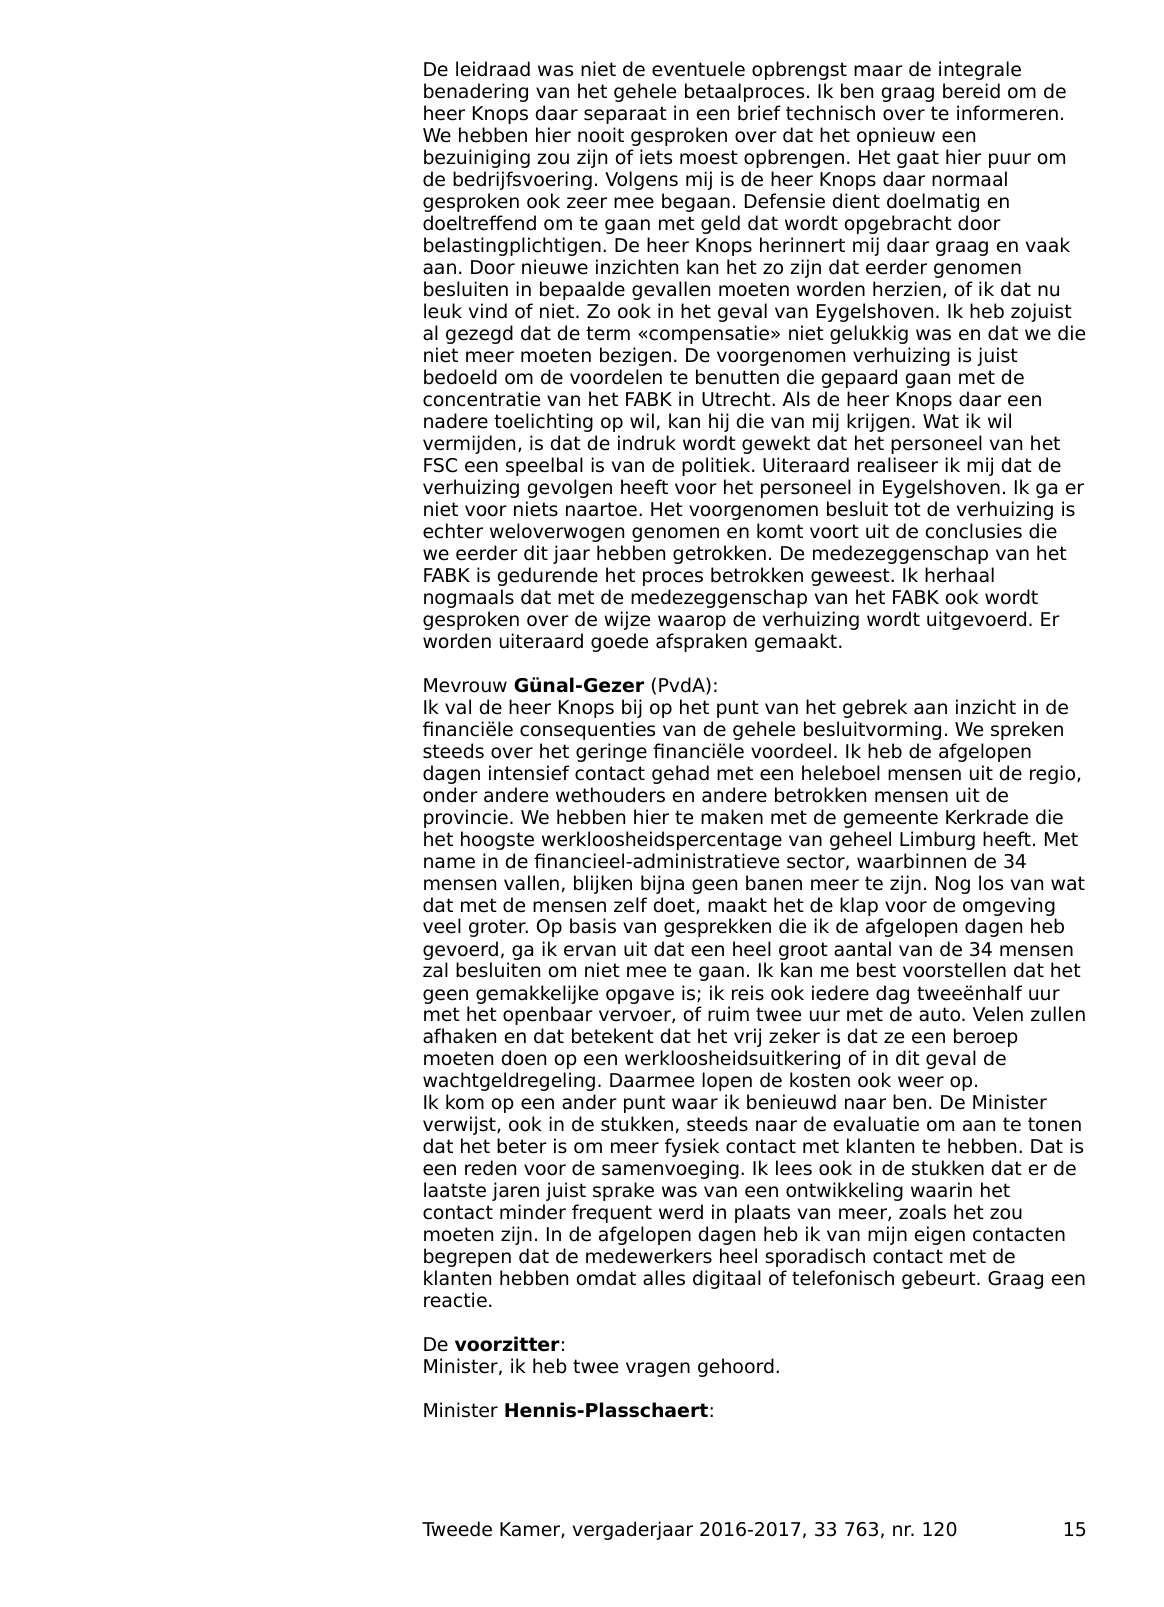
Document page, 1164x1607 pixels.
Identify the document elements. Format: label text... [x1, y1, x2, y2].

text Minister, ik heb twee vragen gehoord. [422, 1356, 1087, 1378]
text Minister Hennis-Plasschaert: [422, 1400, 1087, 1422]
text De leidraad was niet de eventuele opbrengst maar de integrale benadering van het gehele betaalproces. Ik ben graag bereid om de heer Knops daar separaat in een brief technisch over te informeren. We hebben hier nooit gesproken over dat het opnieuw een bezuiniging zou zijn of iets moest opbrengen. Het gaat hier puur om de bedrijfsvoering. Volgens mij is de heer Knops daar normaal gesproken ook zeer mee begaan. Defensie dient doelmatig en doeltreffend om te gaan met geld dat wordt opgebracht door belastingplichtigen. De heer Knops herinnert mij daar graag en vaak aan. Door nieuwe inzichten kan het zo zijn dat eerder genomen besluiten in bepaalde gevallen moeten worden herzien, of ik dat nu leuk vind of niet. Zo ook in het geval van Eygelshoven. Ik heb zojuist al gezegd dat de term «compensatie» niet gelukkig was en dat we die niet meer moeten bezigen. De voorgenomen verhuizing is juist bedoeld om de voordelen te benutten die gepaard gaan met de concentratie van het FABK in Utrecht. Als de heer Knops daar een nadere toelichting op wil, kan hij die van mij krijgen. Wat ik wil vermijden, is dat de indruk wordt gewekt dat het personeel van het FSC een speelbal is van de politiek. Uiteraard realiseer ik mij dat de verhuizing gevolgen heeft voor het personeel in Eygelshoven. Ik ga er niet voor niets naartoe. Het voorgenomen besluit tot de verhuizing is echter weloverwogen genomen en komt voort uit de conclusies die we eerder dit jaar hebben getrokken. De medezeggenschap van het FABK is gedurende het proces betrokken geweest. Ik herhaal nogmaals dat met de medezeggenschap van het FABK ook wordt gesproken over de wijze waarop de verhuizing wordt uitgevoerd. Er worden uiteraard goede afspraken gemaakt. [422, 59, 1087, 652]
text De voorzitter: [422, 1334, 1087, 1356]
text Mevrouw Günal-Gezer (PvdA): [422, 675, 1087, 697]
text Ik val de heer Knops bij op het punt van het gebrek aan inzicht in de financiële consequenties van de gehele besluitvorming. We spreken steeds over het geringe financiële voordeel. Ik heb de afgelopen dagen intensief contact gehad met een heleboel mensen uit de regio, onder andere wethouders en andere betrokken mensen uit de provincie. We hebben hier te maken met de gemeente Kerkrade die het hoogste werkloosheidspercentage van geheel Limburg heeft. Met name in de financieel-administratieve sector, waarbinnen de 34 mensen vallen, blijken bijna geen banen meer te zijn. Nog los van wat dat met de mensen zelf doet, maakt het de klap voor de omgeving veel groter. Op basis van gesprekken die ik de afgelopen dagen heb gevoerd, ga ik ervan uit dat een heel groot aantal van de 34 mensen zal besluiten om niet mee te gaan. Ik kan me best voorstellen dat het geen gemakkelijke opgave is; ik reis ook iedere dag tweeënhalf uur met het openbaar vervoer, of ruim twee uur met de auto. Velen zullen afhaken en dat betekent dat het vrij zeker is dat ze een beroep moeten doen op een werkloosheidsuitkering of in dit geval de wachtgeldregeling. Daarmee lopen de kosten ook weer op. [422, 697, 1087, 1092]
text Ik kom op een ander punt waar ik benieuwd naar ben. De Minister verwijst, ook in de stukken, steeds naar de evaluatie om aan te tonen dat het beter is om meer fysiek contact met klanten te hebben. Dat is een reden voor de samenvoeging. Ik lees ook in de stukken dat er de laatste jaren juist sprake was van een ontwikkeling waarin het contact minder frequent werd in plaats van meer, zoals het zou moeten zijn. In de afgelopen dagen heb ik van mijn eigen contacten begrepen dat de medewerkers heel sporadisch contact met de klanten hebben omdat alles digitaal of telefonisch gebeurt. Graag een reactie. [422, 1092, 1087, 1312]
